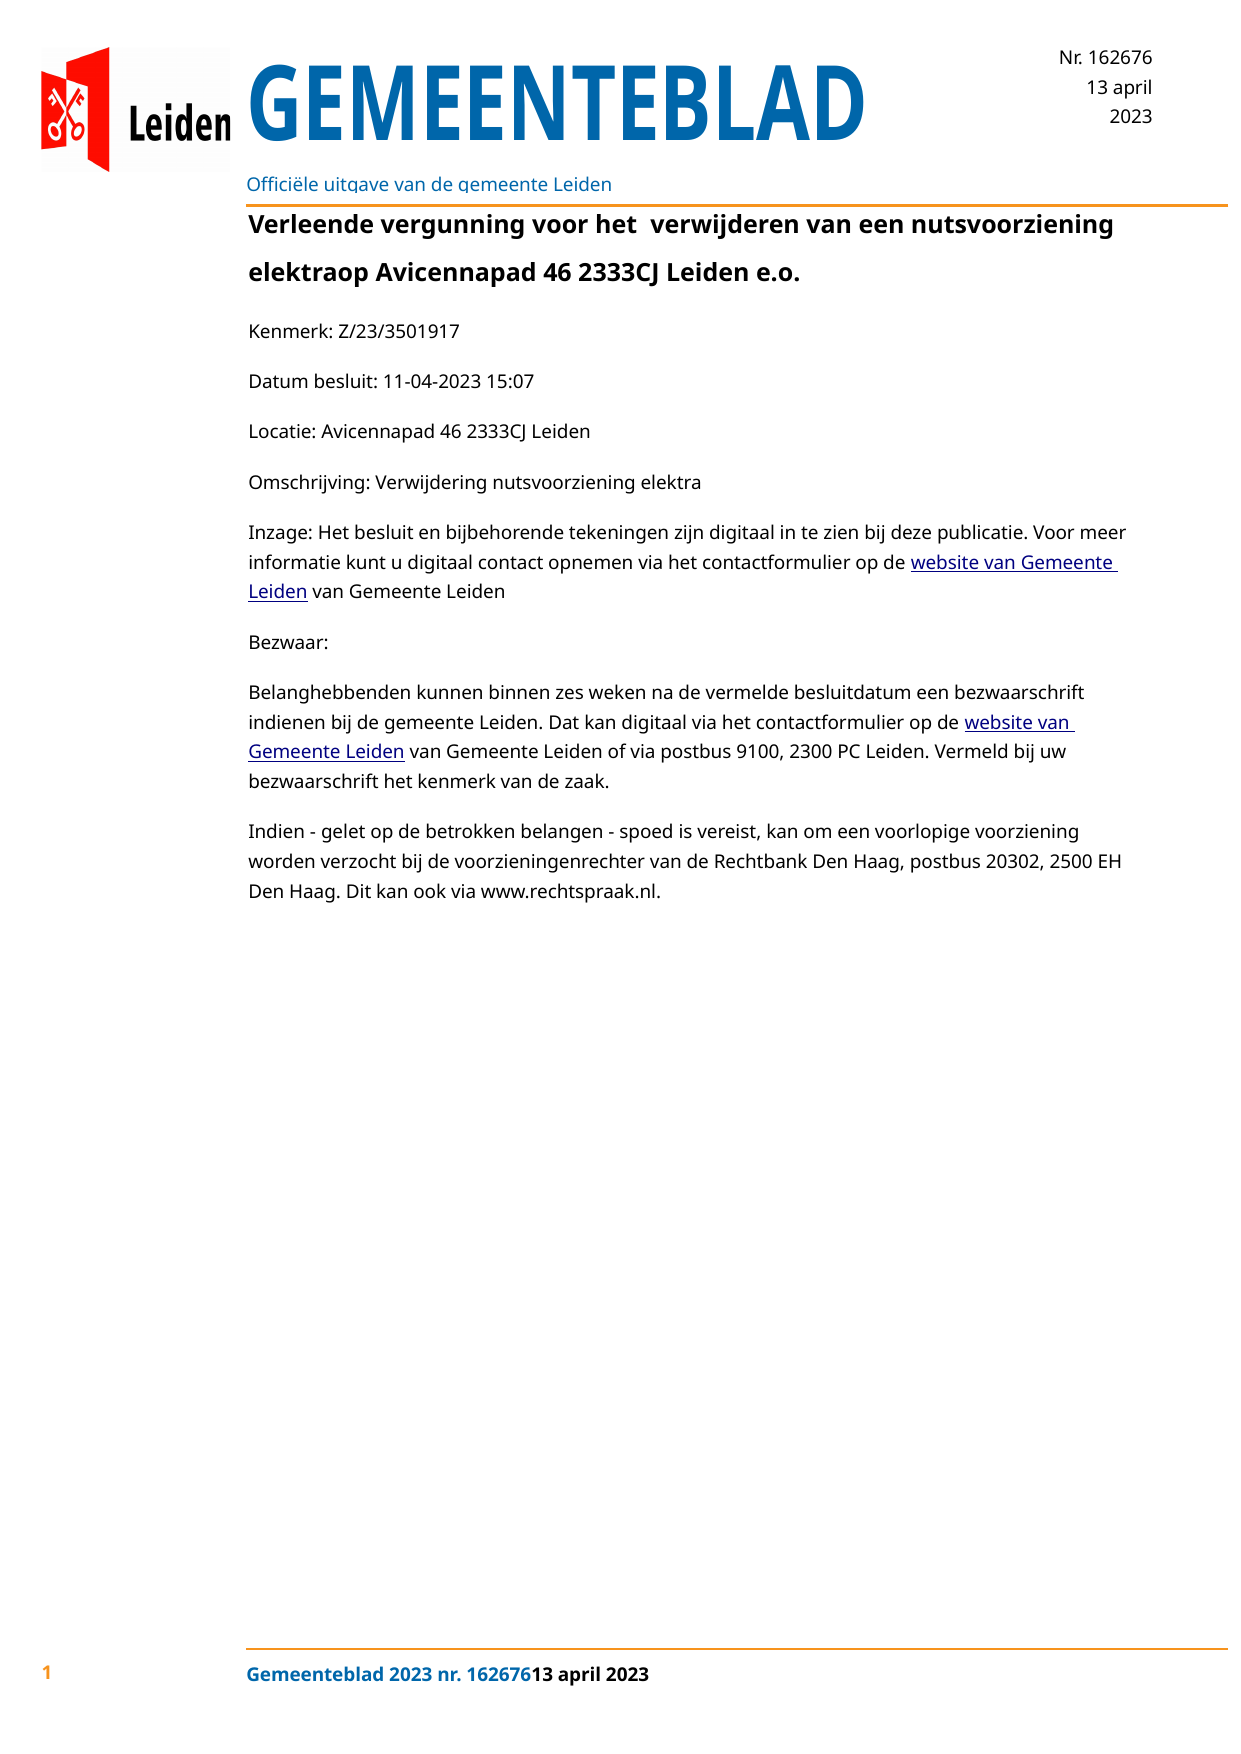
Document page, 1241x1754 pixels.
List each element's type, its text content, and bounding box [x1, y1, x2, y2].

picture [41, 47, 231, 172]
text Verleende vergunning voor het verwijderen van een nutsvoorziening elektraop Avicennapad 46 2333CJ Leiden e.o. [248, 207, 1152, 288]
text Indien - gelet op de betrokken belangen - spoed is vereist, kan om een voorlopige voorziening worden verzocht bij de voorzieningenrechter van de Rechtbank Den Haag, postbus 20302, 2500 EH Den Haag. Dit kan ook via www.rechtspraak.nl. [248, 819, 1152, 904]
text Belanghebbenden kunnen binnen zes weken na de vermelde besluitdatum een bezwaarschrift indienen bij de gemeente Leiden. Dat kan digitaal via het contactformulier op de website van Gemeente Leiden van Gemeente Leiden of via postbus 9100, 2300 PC Leiden. Vermeld bij uw bezwaarschrift het kenmerk van de zaak. [248, 679, 1152, 794]
text Datum besluit: 11-04-2023 15:07 [248, 368, 1152, 394]
text Kenmerk: Z/23/3501917 [248, 318, 1152, 344]
text Inzage: Het besluit en bijbehorende tekeningen zijn digitaal in te zien bij deze publicatie. Voor meer informatie kunt u digitaal contact opnemen via het contactformulier op de website van Gemeente Leiden van Gemeente Leiden [248, 519, 1152, 604]
text Locatie: Avicennapad 46 2333CJ Leiden [248, 419, 1152, 444]
text Bezwaar: [248, 629, 1152, 655]
text Omschrijving: Verwijdering nutsvoorziening elektra [248, 469, 1152, 495]
